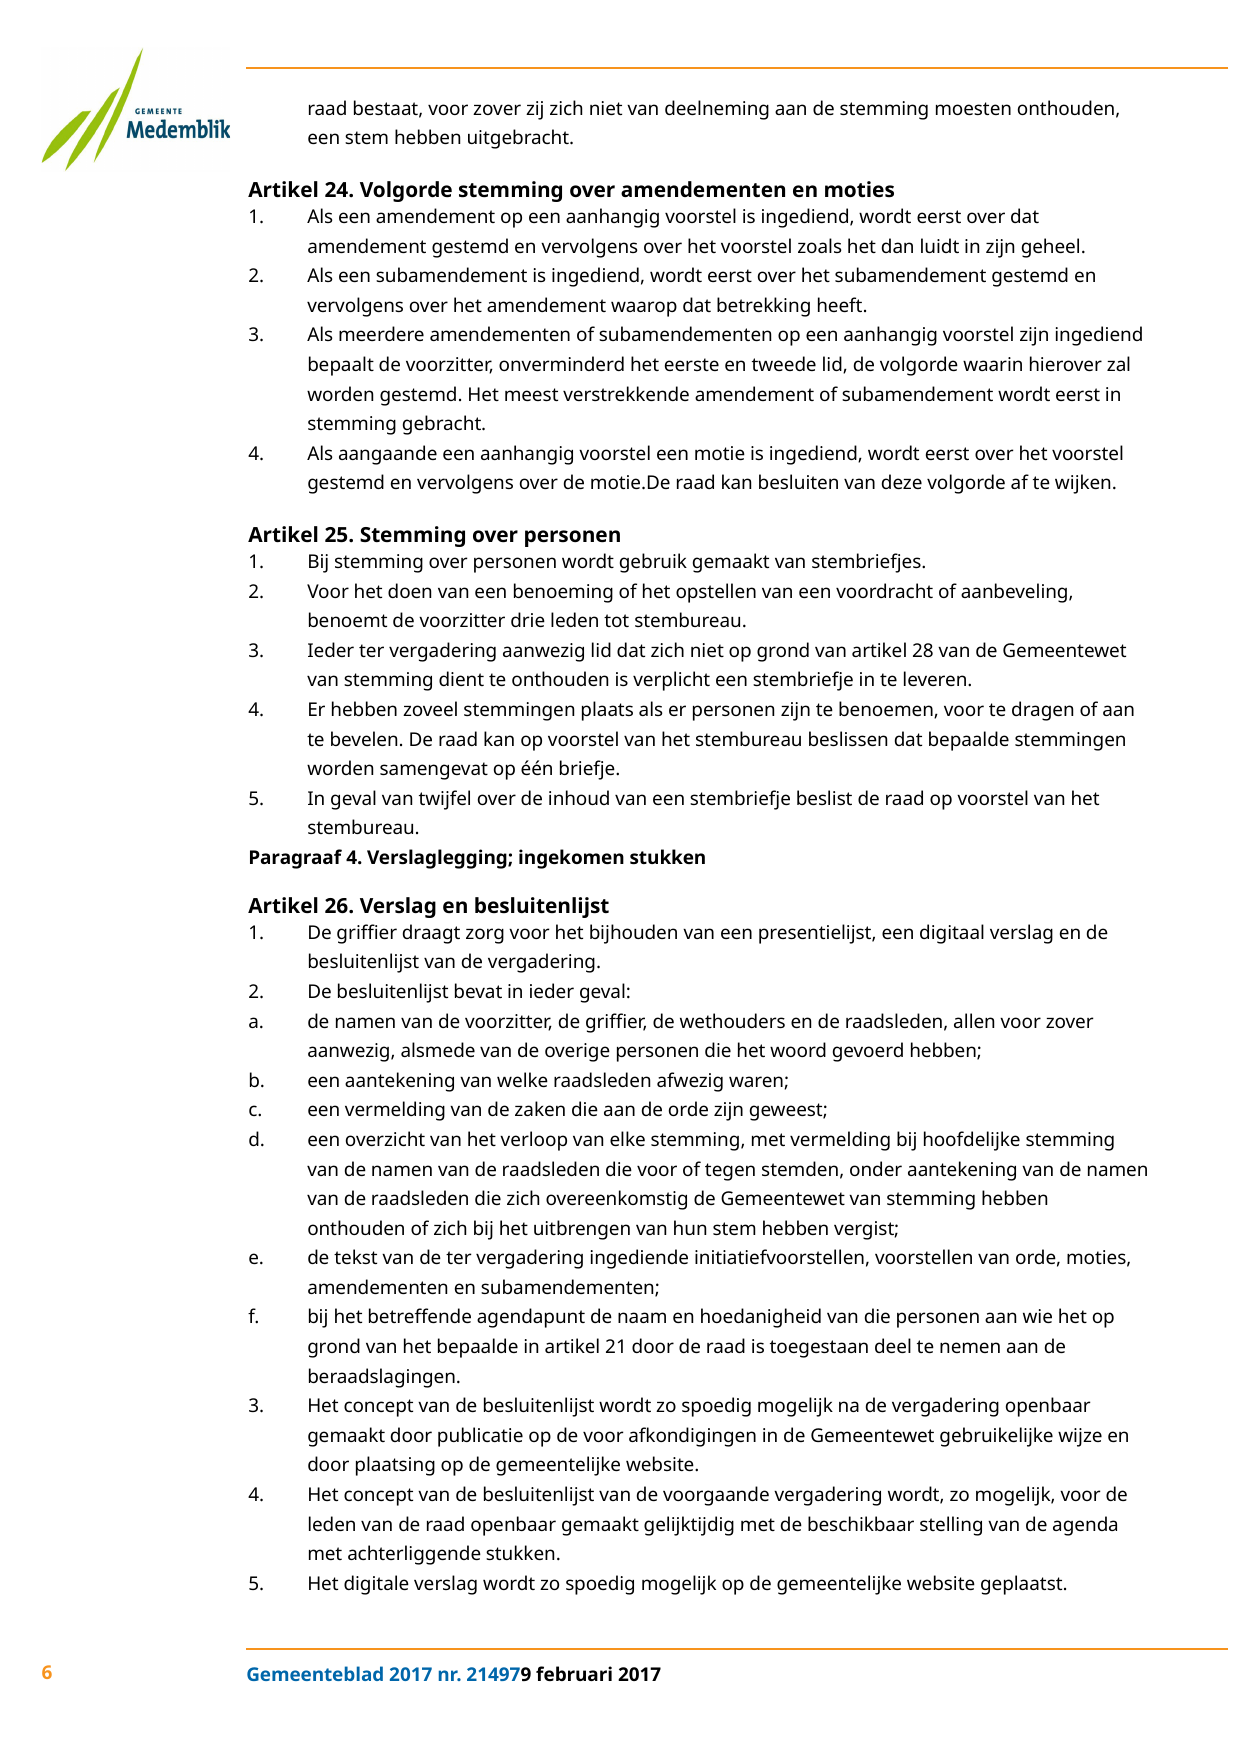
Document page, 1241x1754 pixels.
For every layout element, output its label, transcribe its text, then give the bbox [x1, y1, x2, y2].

list In geval van twijfel over de inhoud van een stembriefje beslist de raad op voorstel van het stembureau. [248, 785, 1152, 840]
list Als meerdere amendementen of subamendementen op een aanhangig voorstel zijn ingediend bepaalt de voorzitter, onverminderd het eerste en tweede lid, de volgorde waarin hierover zal worden gestemd. Het meest verstrekkende amendement of subamendement wordt eerst in stemming gebracht. [248, 322, 1152, 436]
list een vermelding van de zaken die aan de orde zijn geweest; [248, 1097, 1152, 1122]
list Er hebben zoveel stemmingen plaats als er personen zijn te benoemen, voor te dragen of aan te bevelen. De raad kan op voorstel van het stembureau beslissen dat bepaalde stemmingen worden samengevat op één briefje. [248, 696, 1152, 781]
list de tekst van de ter vergadering ingediende initiatiefvoorstellen, voorstellen van orde, moties, amendementen en subamendementen; [248, 1244, 1152, 1300]
text Artikel 24. Volgorde stemming over amendementen en moties [248, 175, 1152, 203]
list de namen van de voorzitter, de griffier, de wethouders en de raadsleden, allen voor zover aanwezig, alsmede van de overige personen die het woord gevoerd hebben; [248, 1008, 1152, 1063]
list raad bestaat, voor zover zij zich niet van deelneming aan de stemming moesten onthouden, een stem hebben uitgebracht. [248, 95, 1152, 150]
picture [41, 47, 231, 172]
list Ieder ter vergadering aanwezig lid dat zich niet op grond van artikel 28 van de Gemeentewet van stemming dient te onthouden is verplicht een stembriefje in te leveren. [248, 637, 1152, 692]
list Het digitale verslag wordt zo spoedig mogelijk op de gemeentelijke website geplaatst. [248, 1570, 1152, 1596]
list Als een amendement op een aanhangig voorstel is ingediend, wordt eerst over dat amendement gestemd en vervolgens over het voorstel zoals het dan luidt in zijn geheel. [248, 203, 1152, 258]
text Paragraaf 4. Verslaglegging; ingekomen stukken [248, 844, 1152, 870]
list Als een subamendement is ingediend, wordt eerst over het subamendement gestemd en vervolgens over het amendement waarop dat betrekking heeft. [248, 262, 1152, 318]
text Artikel 25. Stemming over personen [248, 520, 1152, 548]
list De besluitenlijst bevat in ieder geval: [248, 978, 1152, 1004]
list Bij stemming over personen wordt gebruik gemaakt van stembriefjes. [248, 548, 1152, 574]
list De griffier draagt zorg voor het bijhouden van een presentielijst, een digitaal verslag en de besluitenlijst van de vergadering. [248, 919, 1152, 974]
list Als aangaande een aanhangig voorstel een motie is ingediend, wordt eerst over het voorstel gestemd en vervolgens over de motie.De raad kan besluiten van deze volgorde af te wijken. [248, 440, 1152, 495]
list Het concept van de besluitenlijst van de voorgaande vergadering wordt, zo mogelijk, voor de leden van de raad openbaar gemaakt gelijktijdig met de beschikbaar stelling van de agenda met achterliggende stukken. [248, 1481, 1152, 1566]
list een aantekening van welke raadsleden afwezig waren; [248, 1067, 1152, 1093]
list Het concept van de besluitenlijst wordt zo spoedig mogelijk na de vergadering openbaar gemaakt door publicatie op de voor afkondigingen in de Gemeentewet gebruikelijke wijze en door plaatsing op de gemeentelijke website. [248, 1392, 1152, 1477]
text Artikel 26. Verslag en besluitenlijst [248, 891, 1152, 919]
list Voor het doen van een benoeming of het opstellen van een voordracht of aanbeveling, benoemt de voorzitter drie leden tot stembureau. [248, 578, 1152, 633]
list een overzicht van het verloop van elke stemming, met vermelding bij hoofdelijke stemming van de namen van de raadsleden die voor of tegen stemden, onder aantekening van de namen van de raadsleden die zich overeenkomstig de Gemeentewet van stemming hebben onthouden of zich bij het uitbrengen van hun stem hebben vergist; [248, 1126, 1152, 1241]
list bij het betreffende agendapunt de naam en hoedanigheid van die personen aan wie het op grond van het bepaalde in artikel 21 door de raad is toegestaan deel te nemen aan de beraadslagingen. [248, 1304, 1152, 1389]
